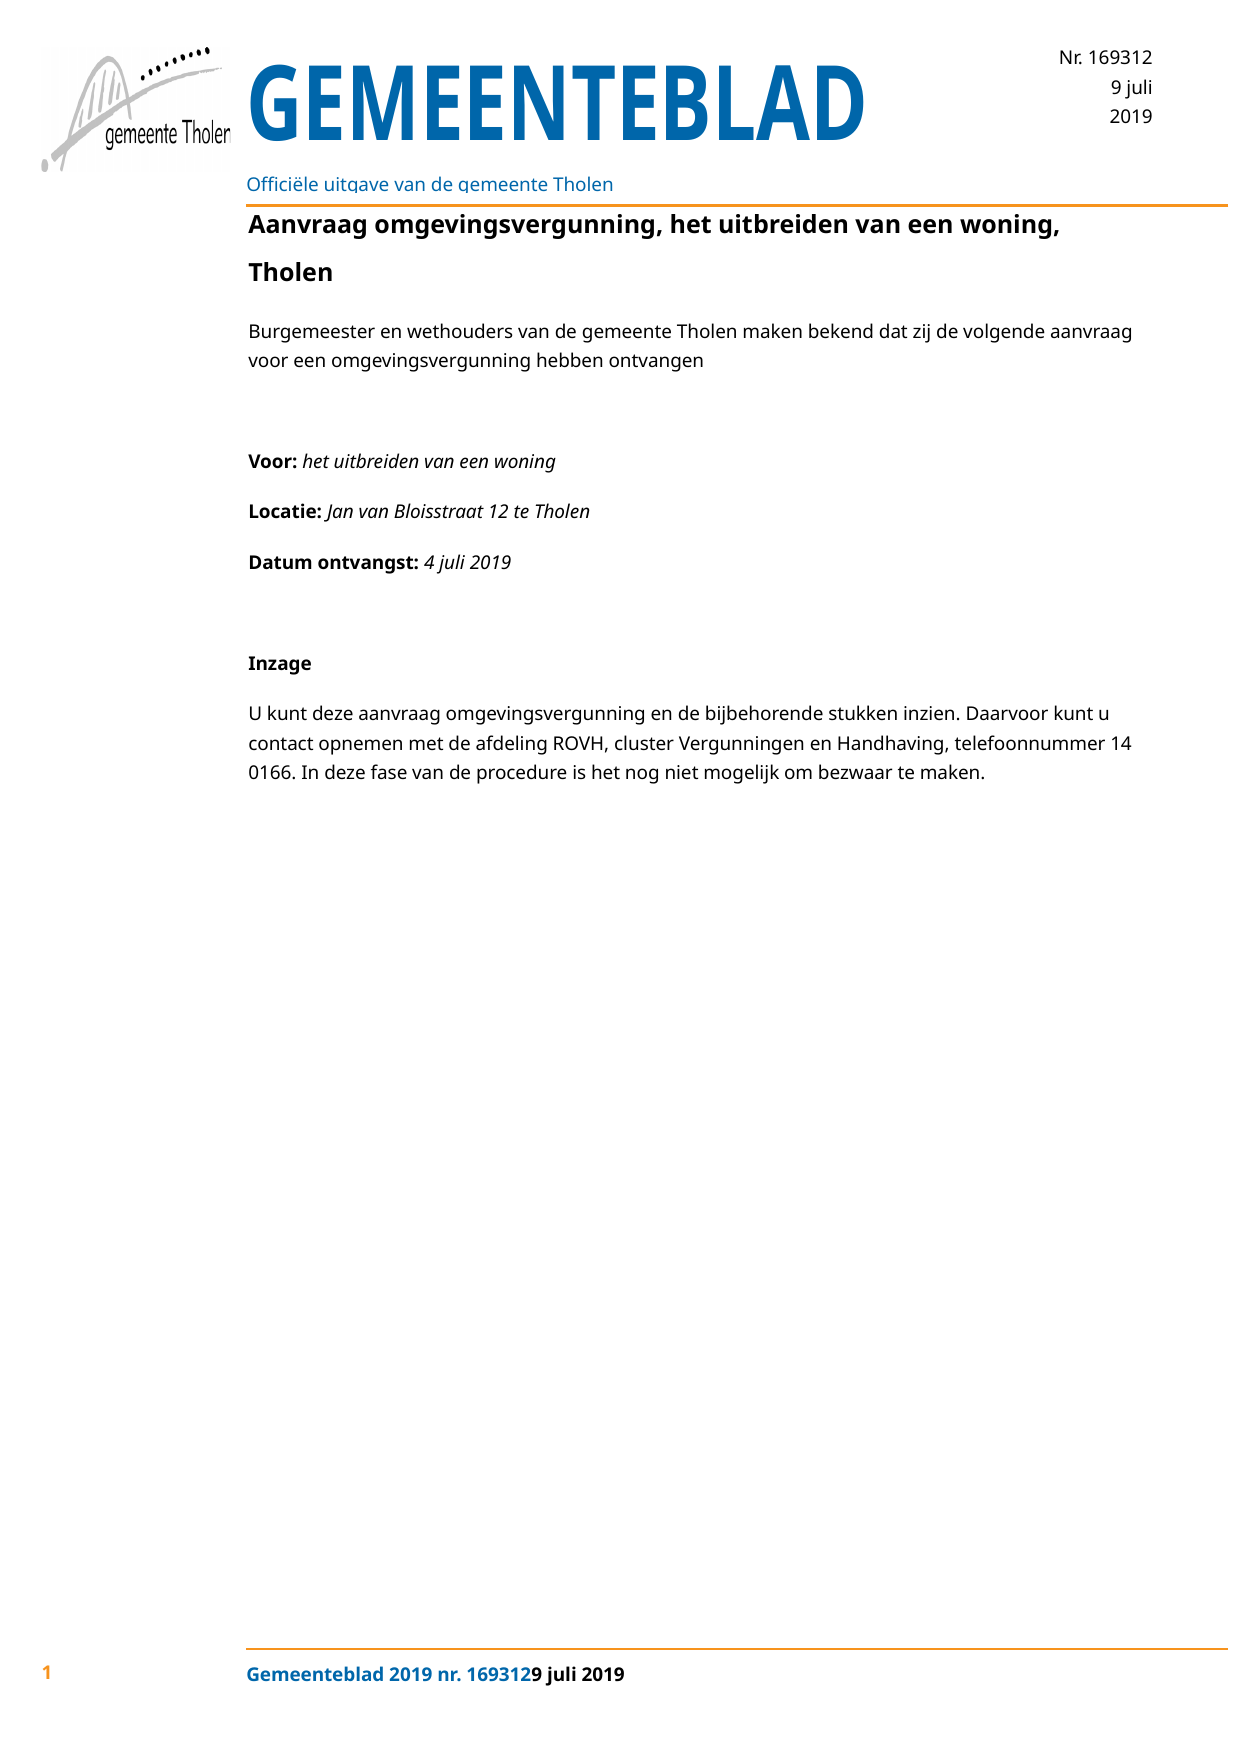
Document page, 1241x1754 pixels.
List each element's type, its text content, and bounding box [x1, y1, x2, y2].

text Inzage [248, 650, 1152, 676]
text Locatie: Jan van Bloisstraat 12 te Tholen [248, 499, 1152, 524]
text U kunt deze aanvraag omgevingsvergunning en de bijbehorende stukken inzien. Daarvoor kunt u contact opnemen met de afdeling ROVH, cluster Vergunningen en Handhaving, telefoonnummer 14 0166. In deze fase van de procedure is het nog niet mogelijk om bezwaar te maken. [248, 700, 1152, 785]
text Datum ontvangst: 4 juli 2019 [248, 549, 1152, 575]
text Voor: het uitbreiden van een woning [248, 448, 1152, 474]
picture [41, 47, 231, 172]
text Burgemeester en wethouders van de gemeente Tholen maken bekend dat zij de volgende aanvraag voor een omgevingsvergunning hebben ontvangen [248, 318, 1152, 373]
text Aanvraag omgevingsvergunning, het uitbreiden van een woning, Tholen [248, 207, 1152, 288]
